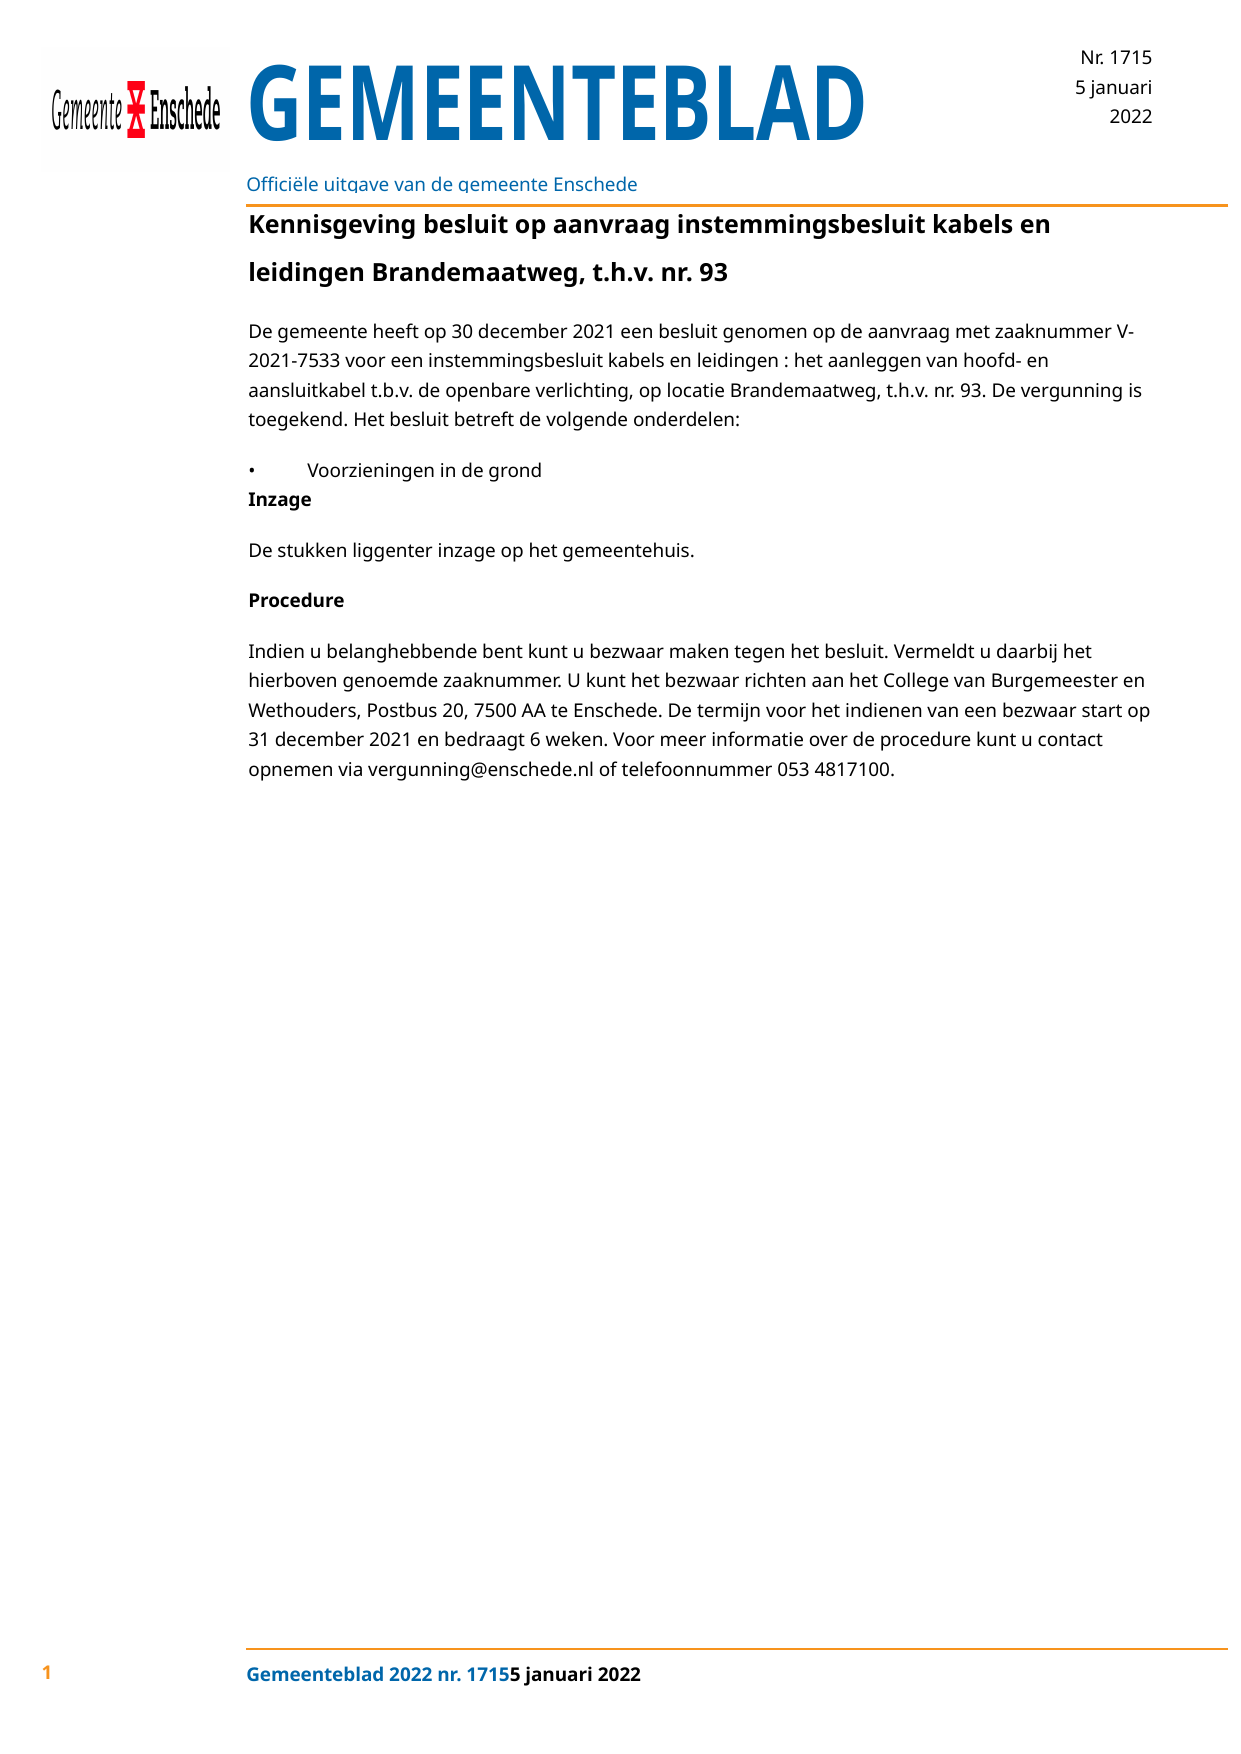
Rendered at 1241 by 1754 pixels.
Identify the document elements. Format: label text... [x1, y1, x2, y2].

text Procedure [248, 587, 1152, 613]
text De gemeente heeft op 30 december 2021 een besluit genomen op de aanvraag met zaaknummer V-2021-7533 voor een instemmingsbesluit kabels en leidingen : het aanleggen van hoofd- en aansluitkabel t.b.v. de openbare verlichting, op locatie Brandemaatweg, t.h.v. nr. 93. De vergunning is toegekend. Het besluit betreft de volgende onderdelen: [248, 318, 1152, 432]
text Kennisgeving besluit op aanvraag instemmingsbesluit kabels en leidingen Brandemaatweg, t.h.v. nr. 93 [248, 207, 1152, 288]
text De stukken liggenter inzage op het gemeentehuis. [248, 537, 1152, 563]
text Indien u belanghebbende bent kunt u bezwaar maken tegen het besluit. Vermeldt u daarbij het hierboven genoemde zaaknummer. U kunt het bezwaar richten aan het College van Burgemees­ter en Wethouders, Postbus 20, 7500 AA te Enschede. De termijn voor het indienen van een bezwaar start op 31 december 2021 en bedraagt 6 weken. Voor meer informatie over de procedure kunt u contact opnemen via vergunning@enschede.nl of telefoonnummer 053 4817100. [248, 638, 1152, 782]
text Inzage [248, 487, 1152, 512]
list Voorzieningen in de grond [248, 457, 1152, 483]
picture [41, 47, 231, 172]
